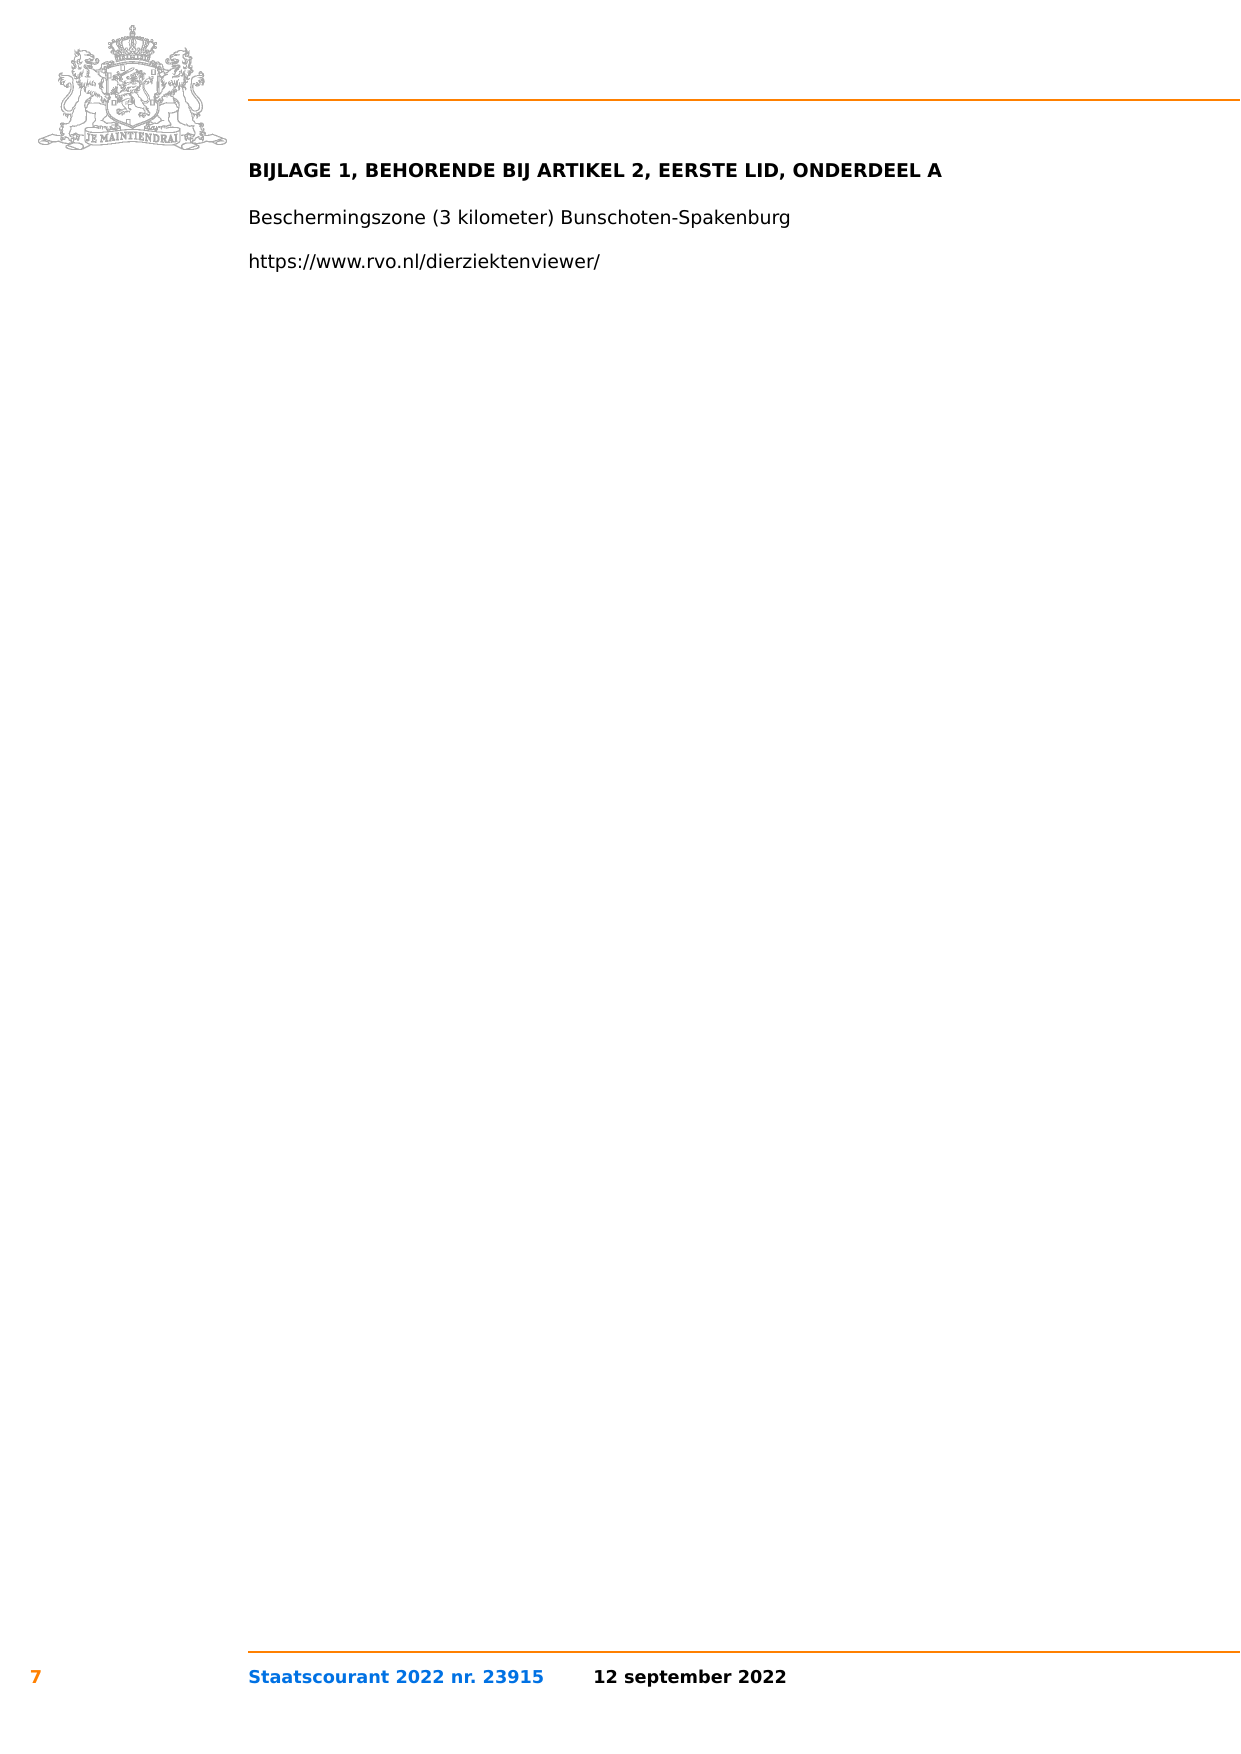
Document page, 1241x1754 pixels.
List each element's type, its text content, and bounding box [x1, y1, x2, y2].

text https://www.rvo.nl/dierziektenviewer/ [248, 251, 1163, 273]
subtitle BIJLAGE 1, BEHORENDE BIJ ARTIKEL 2, EERSTE LID, ONDERDEEL A [248, 160, 1163, 182]
text Beschermingszone (3 kilometer) Bunschoten-Spakenburg [248, 207, 1163, 229]
picture [38, 25, 227, 150]
